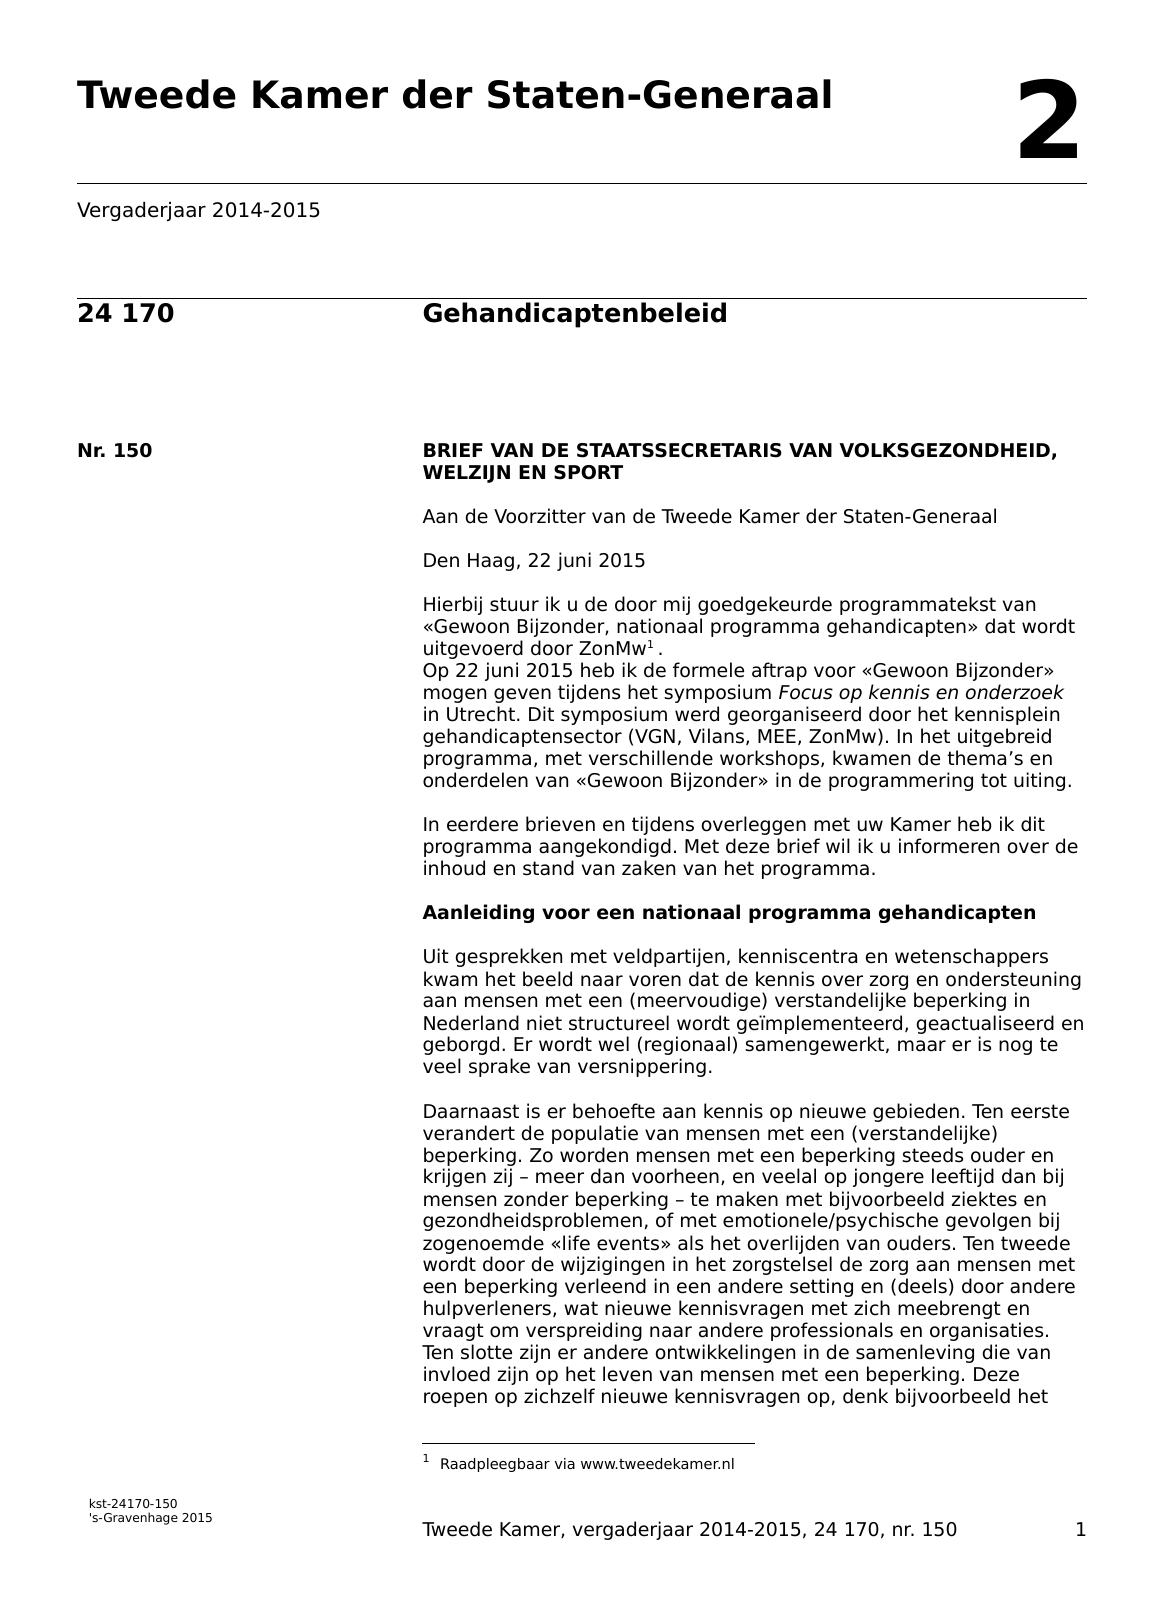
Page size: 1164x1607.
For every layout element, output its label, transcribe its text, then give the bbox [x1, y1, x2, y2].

subtitle Nr. 150 BRIEF VAN DE STAATSSECRETARIS VAN VOLKSGEZONDHEID, WELZIJN EN SPORT [77, 440, 1087, 484]
text Op 22 juni 2015 heb ik de formele aftrap voor «Gewoon Bijzonder» mogen geven tijdens het symposium Focus op kennis en onderzoek in Utrecht. Dit symposium werd georganiseerd door het kennisplein gehandicaptensector (VGN, Vilans, MEE, ZonMw). In het uitgebreid programma, met verschillende workshops, kwamen de thema’s en onderdelen van «Gewoon Bijzonder» in de programmering tot uiting. [422, 660, 1087, 792]
text Aan de Voorzitter van de Tweede Kamer der Staten-Generaal [422, 506, 1087, 528]
subtitle 24 170 Gehandicaptenbeleid [77, 299, 1087, 329]
text Den Haag, 22 juni 2015 [422, 550, 1087, 572]
text 's-Gravenhage 2015 [88, 1511, 323, 1525]
text kst-24170-150 [88, 1497, 323, 1511]
text Hierbij stuur ik u de door mij goedgekeurde programmatekst van «Gewoon Bijzonder, nationaal programma gehandicapten» dat wordt uitgevoerd door ZonMw. [422, 594, 1087, 660]
table_cell Vergaderjaar 2014-2015 [77, 184, 1087, 298]
table_header Tweede Kamer der Staten-Generaal [77, 59, 886, 183]
table_header 2 [886, 59, 1087, 183]
text Uit gesprekken met veldpartijen, kenniscentra en wetenschappers kwam het beeld naar voren dat de kennis over zorg en ondersteuning aan mensen met een (meervoudige) verstandelijke beperking in Nederland niet structureel wordt geïmplementeerd, geactualiseerd en geborgd. Er wordt wel (regionaal) samengewerkt, maar er is nog te veel sprake van versnippering. [422, 946, 1087, 1078]
text Daarnaast is er behoefte aan kennis op nieuwe gebieden. Ten eerste verandert de populatie van mensen met een (verstandelijke) beperking. Zo worden mensen met een beperking steeds ouder en krijgen zij – meer dan voorheen, en veelal op jongere leeftijd dan bij mensen zonder beperking – te maken met bijvoorbeeld ziektes en gezondheidsproblemen, of met emotionele/psychische gevolgen bij zogenoemde «life events» als het overlijden van ouders. Ten tweede wordt door de wijzigingen in het zorgstelsel de zorg aan mensen met een beperking verleend in een andere setting en (deels) door andere hulpverleners, wat nieuwe kennisvragen met zich meebrengt en vraagt om verspreiding naar andere professionals en organisaties. Ten slotte zijn er andere ontwikkelingen in de samenleving die van invloed zijn op het leven van mensen met een beperking. Deze roepen op zichzelf nieuwe kennisvragen op, denk bijvoorbeeld het [422, 1101, 1087, 1408]
subtitle Aanleiding voor een nationaal programma gehandicapten [422, 902, 1087, 924]
text In eerdere brieven en tijdens overleggen met uw Kamer heb ik dit programma aangekondigd. Met deze brief wil ik u informeren over de inhoud en stand van zaken van het programma. [422, 814, 1087, 880]
text Raadpleegbaar via www.tweedekamer.nl [422, 1452, 1087, 1474]
